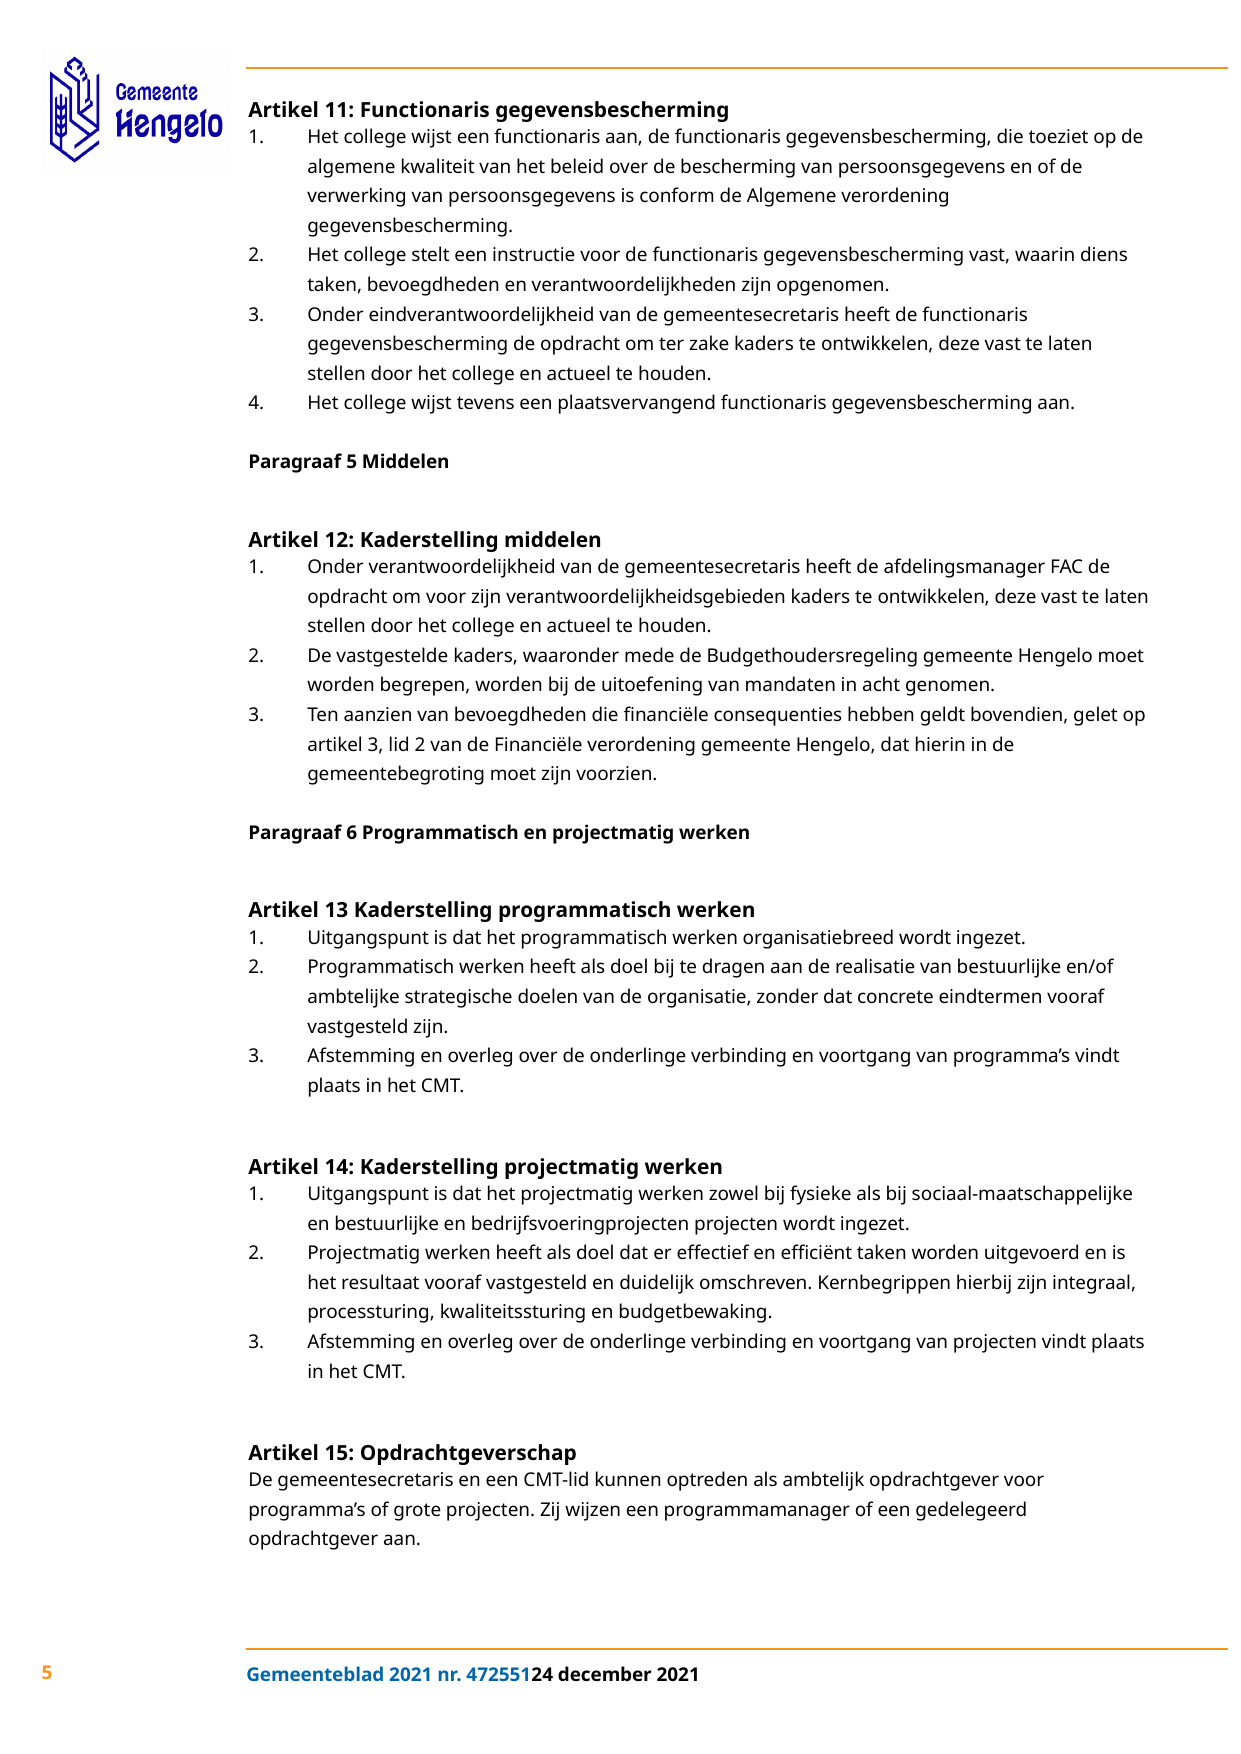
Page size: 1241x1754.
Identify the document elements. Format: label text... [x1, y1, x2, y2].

text Artikel 14: Kaderstelling projectmatig werken [248, 1152, 1152, 1180]
list Ten aanzien van bevoegdheden die financiële consequenties hebben geldt bovendien, gelet op artikel 3, lid 2 van de Financiële verordening gemeente Hengelo, dat hierin in de gemeentebegroting moet zijn voorzien. [248, 701, 1152, 786]
text Artikel 13 Kaderstelling programmatisch werken [248, 896, 1152, 924]
text Paragraaf 6 Programmatisch en projectmatig werken [248, 819, 1152, 845]
list Projectmatig werken heeft als doel dat er effectief en efficiënt taken worden uitgevoerd en is het resultaat vooraf vastgesteld en duidelijk omschreven. Kernbegrippen hierbij zijn integraal, processturing, kwaliteitssturing en budgetbewaking. [248, 1239, 1152, 1324]
list Afstemming en overleg over de onderlinge verbinding en voortgang van programma’s vindt plaats in het CMT. [248, 1042, 1152, 1098]
list Afstemming en overleg over de onderlinge verbinding en voortgang van projecten vindt plaats in het CMT. [248, 1328, 1152, 1384]
list Uitgangspunt is dat het projectmatig werken zowel bij fysieke als bij sociaal-maatschappelijke en bestuurlijke en bedrijfsvoeringprojecten projecten wordt ingezet. [248, 1180, 1152, 1236]
text Artikel 15: Opdrachtgeverschap [248, 1438, 1152, 1466]
text Artikel 12: Kaderstelling middelen [248, 525, 1152, 553]
text De gemeentesecretaris en een CMT-lid kunnen optreden als ambtelijk opdrachtgever voor programma’s of grote projecten. Zij wijzen een programmamanager of een gedelegeerd opdrachtgever aan. [248, 1466, 1152, 1551]
list Het college wijst tevens een plaatsvervangend functionaris gegevensbescherming aan. [248, 389, 1152, 415]
list Het college wijst een functionaris aan, de functionaris gegevensbescherming, die toeziet op de algemene kwaliteit van het beleid over de bescherming van persoonsgegevens en of de verwerking van persoonsgegevens is conform de Algemene verordening gegevensbescherming. [248, 123, 1152, 238]
list Uitgangspunt is dat het programmatisch werken organisatiebreed wordt ingezet. [248, 924, 1152, 950]
list Onder verantwoordelijkheid van de gemeentesecretaris heeft de afdelingsmanager FAC de opdracht om voor zijn verantwoordelijkheidsgebieden kaders te ontwikkelen, deze vast te laten stellen door het college en actueel te houden. [248, 553, 1152, 638]
list Programmatisch werken heeft als doel bij te dragen aan de realisatie van bestuurlijke en/of ambtelijke strategische doelen van de organisatie, zonder dat concrete eindtermen vooraf vastgesteld zijn. [248, 954, 1152, 1038]
list Onder eindverantwoordelijkheid van de gemeentesecretaris heeft de functionaris gegevensbescherming de opdracht om ter zake kaders te ontwikkelen, deze vast te laten stellen door het college en actueel te houden. [248, 301, 1152, 386]
list Het college stelt een instructie voor de functionaris gegevensbescherming vast, waarin diens taken, bevoegdheden en verantwoordelijkheden zijn opgenomen. [248, 242, 1152, 297]
text Artikel 11: Functionaris gegevensbescherming [248, 95, 1152, 123]
picture [41, 47, 231, 172]
list De vastgestelde kaders, waaronder mede de Budgethoudersregeling gemeente Hengelo moet worden begrepen, worden bij de uitoefening van mandaten in acht genomen. [248, 642, 1152, 697]
text Paragraaf 5 Middelen [248, 449, 1152, 474]
